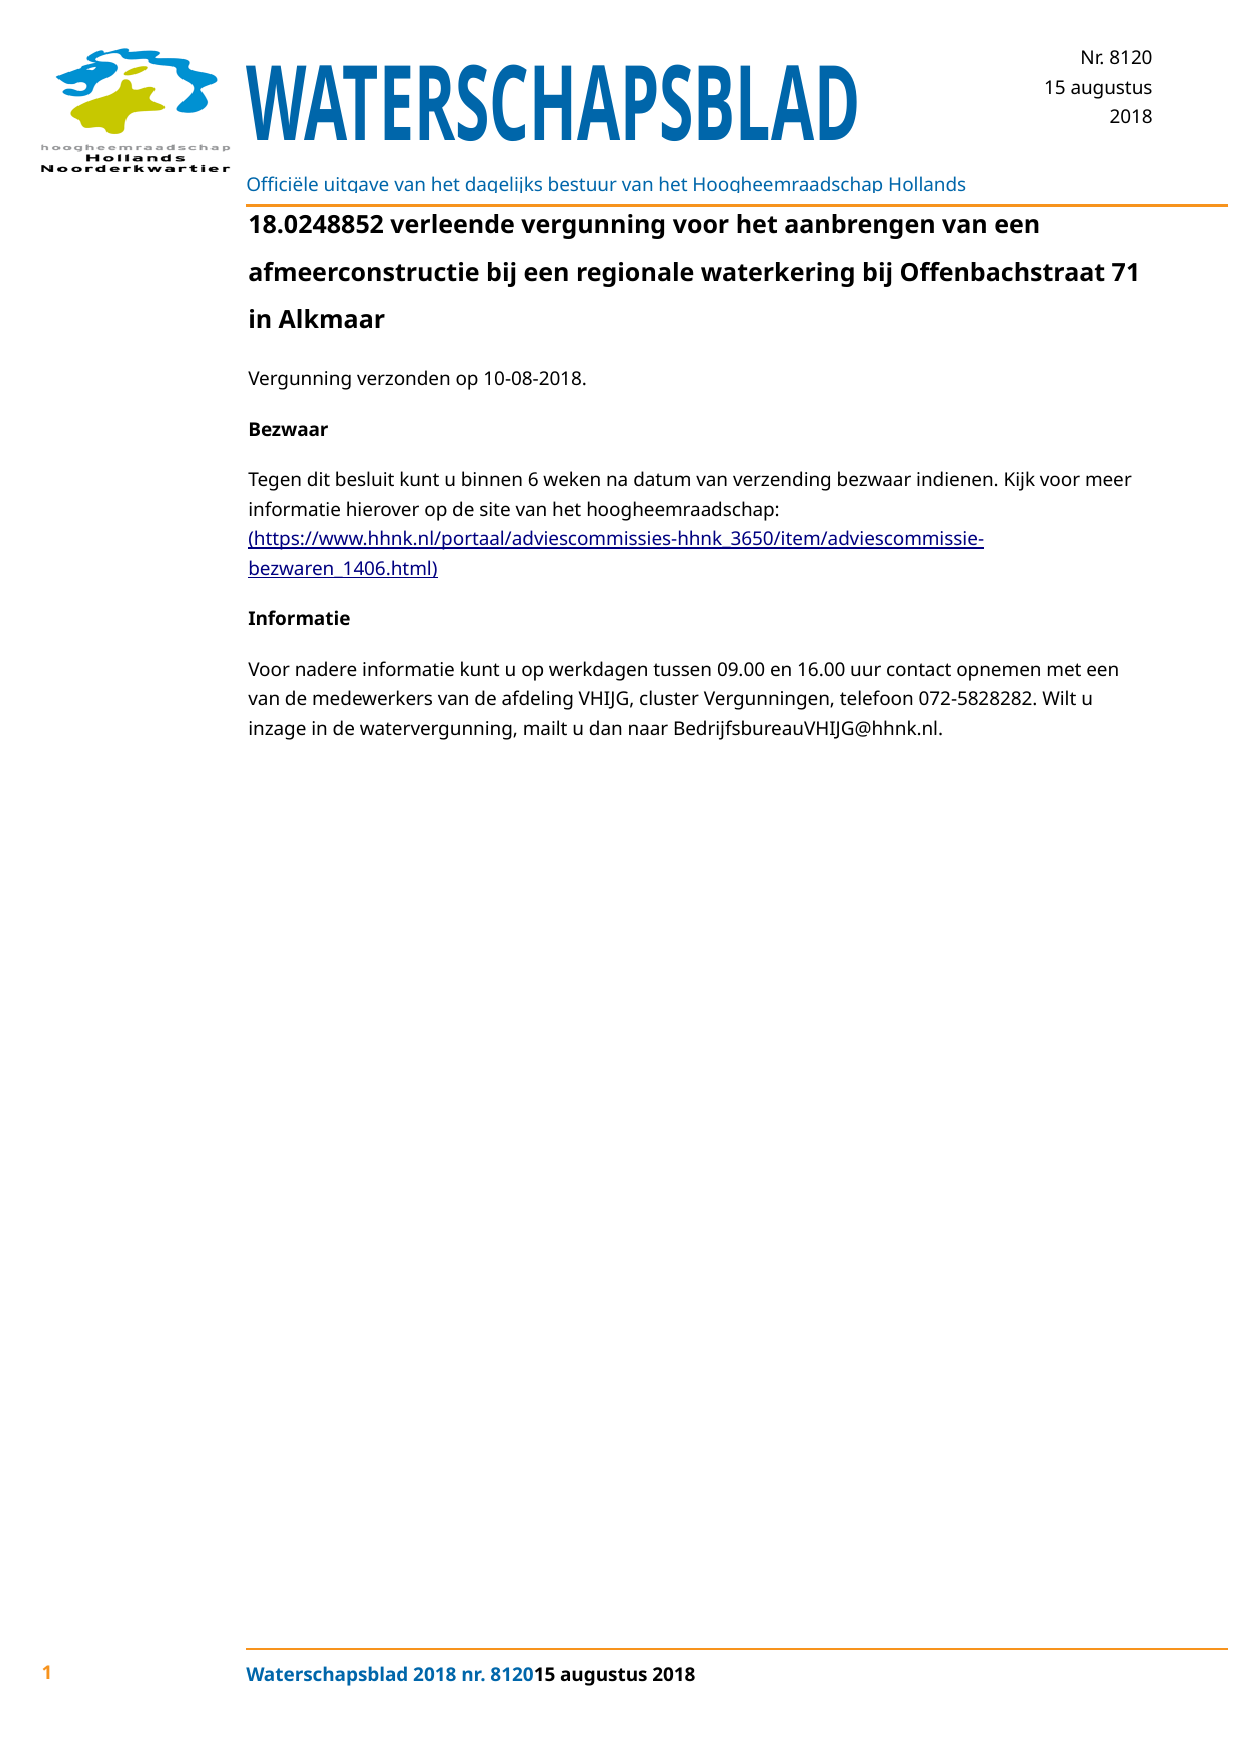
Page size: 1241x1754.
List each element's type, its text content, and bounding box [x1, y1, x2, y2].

text Bezwaar [248, 416, 1152, 442]
text Vergunning verzonden op 10-08-2018. [248, 366, 1152, 391]
text Informatie [248, 606, 1152, 631]
text Voor nadere informatie kunt u op werkdagen tussen 09.00 en 16.00 uur contact opnemen met een van de medewerkers van de afdeling VHIJG, cluster Vergunningen, telefoon 072-5828282. Wilt u inzage in de watervergunning, mailt u dan naar BedrijfsbureauVHIJG@hhnk.nl. [248, 656, 1152, 741]
text Tegen dit besluit kunt u binnen 6 weken na datum van verzending bezwaar indienen. Kijk voor meer informatie hierover op de site van het hoogheemraadschap: (https://www.hhnk.nl/portaal/adviescommissies-hhnk_3650/item/adviescommissie-bezwaren_1406.html) [248, 466, 1152, 581]
text 18.0248852 verleende vergunning voor het aanbrengen van een afmeerconstructie bij een regionale waterkering bij Offenbachstraat 71 in Alkmaar [248, 207, 1152, 336]
picture [41, 47, 231, 172]
